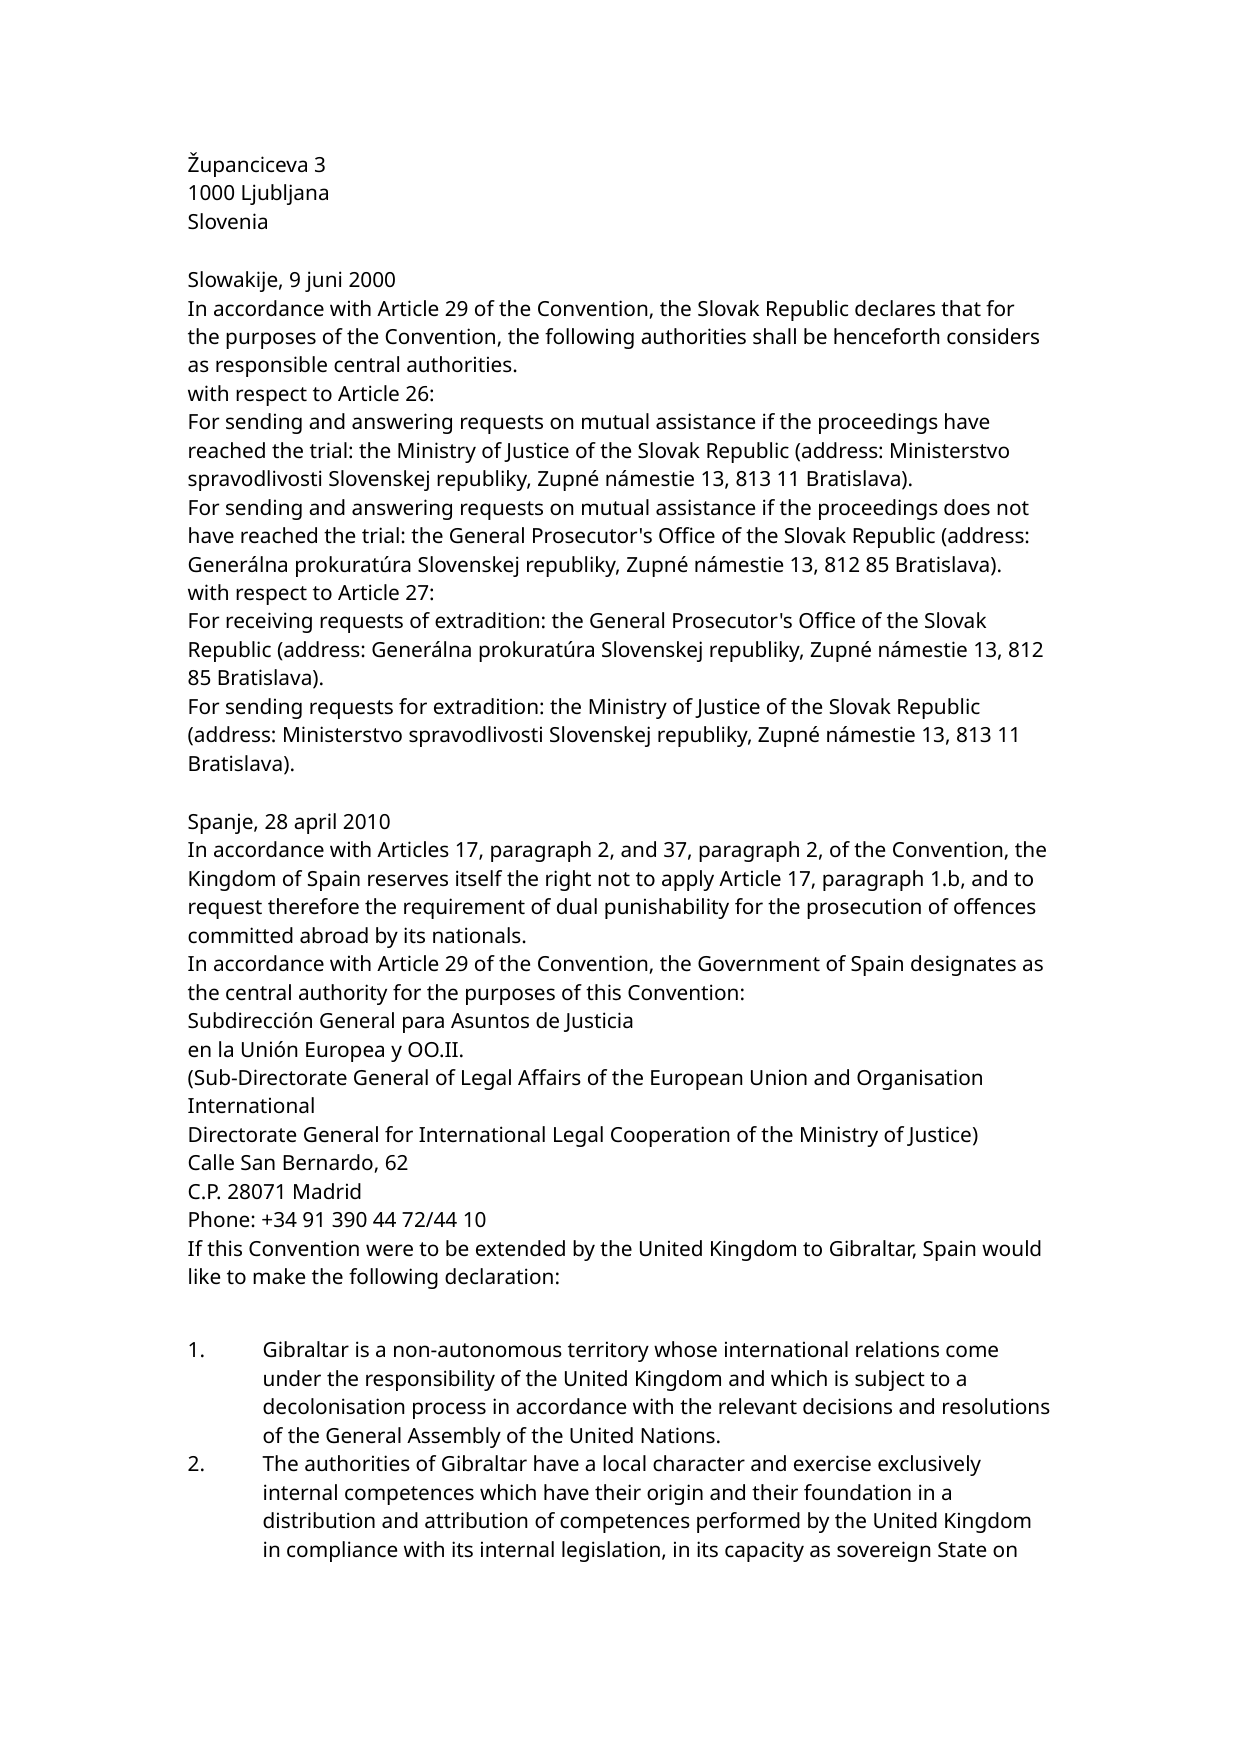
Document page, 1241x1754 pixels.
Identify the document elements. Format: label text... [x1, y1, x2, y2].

text For sending requests for extradition: the Ministry of Justice of the Slovak Republic (address: Ministerstvo spravodlivosti Slovenskej republiky, Zupné námestie 13, 813 11 Bratislava). [187, 692, 1053, 777]
text en la Unión Europea y OO.II. [187, 1035, 1053, 1063]
list Gibraltar is a non-autonomous territory whose international relations come under the responsibility of the United Kingdom and which is subject to a decolonisation process in accordance with the relevant decisions and resolutions of the General Assembly of the United Nations. [187, 1336, 1053, 1449]
text Slovenia [187, 207, 1053, 235]
text 1000 Ljubljana [187, 178, 1053, 207]
list The authorities of Gibraltar have a local character and exercise exclusively internal competences which have their origin and their foundation in a distribution and attribution of competences performed by the United Kingdom in compliance with its internal legislation, in its capacity as sovereign State on [187, 1449, 1053, 1563]
text Slowakije, 9 juni 2000 [187, 265, 1053, 294]
text If this Convention were to be extended by the United Kingdom to Gibraltar, Spain would like to make the following declaration: [187, 1234, 1053, 1291]
text Phone: +34 91 390 44 72/44 10 [187, 1205, 1053, 1234]
text Županciceva 3 [187, 150, 1053, 178]
text For sending and answering requests on mutual assistance if the proceedings have reached the trial: the Ministry of Justice of the Slovak Republic (address: Ministerstvo spravodlivosti Slovenskej republiky, Zupné námestie 13, 813 11 Bratislava). [187, 407, 1053, 493]
text with respect to Article 26: [187, 379, 1053, 407]
text Directorate General for International Legal Cooperation of the Ministry of Justice) [187, 1120, 1053, 1148]
text Subdirección General para Asuntos de Justicia [187, 1006, 1053, 1035]
text In accordance with Article 29 of the Convention, the Slovak Republic declares that for the purposes of the Convention, the following authorities shall be henceforth considers as responsible central authorities. [187, 294, 1053, 379]
text C.P. 28071 Madrid [187, 1177, 1053, 1205]
text For receiving requests of extradition: the General Prosecutor's Office of the Slovak Republic (address: Generálna prokuratúra Slovenskej republiky, Zupné námestie 13, 812 85 Bratislava). [187, 607, 1053, 692]
text For sending and answering requests on mutual assistance if the proceedings does not have reached the trial: the General Prosecutor's Office of the Slovak Republic (address: Generálna prokuratúra Slovenskej republiky, Zupné námestie 13, 812 85 Bratislava). [187, 493, 1053, 578]
text In accordance with Article 29 of the Convention, the Government of Spain designates as the central authority for the purposes of this Convention: [187, 949, 1053, 1006]
text (Sub-Directorate General of Legal Affairs of the European Union and Organisation International [187, 1063, 1053, 1120]
text with respect to Article 27: [187, 578, 1053, 607]
text In accordance with Articles 17, paragraph 2, and 37, paragraph 2, of the Convention, the Kingdom of Spain reserves itself the right not to apply Article 17, paragraph 1.b, and to request therefore the requirement of dual punishability for the prosecution of offences committed abroad by its nationals. [187, 836, 1053, 949]
text Spanje, 28 april 2010 [187, 807, 1053, 836]
text Calle San Bernardo, 62 [187, 1148, 1053, 1177]
